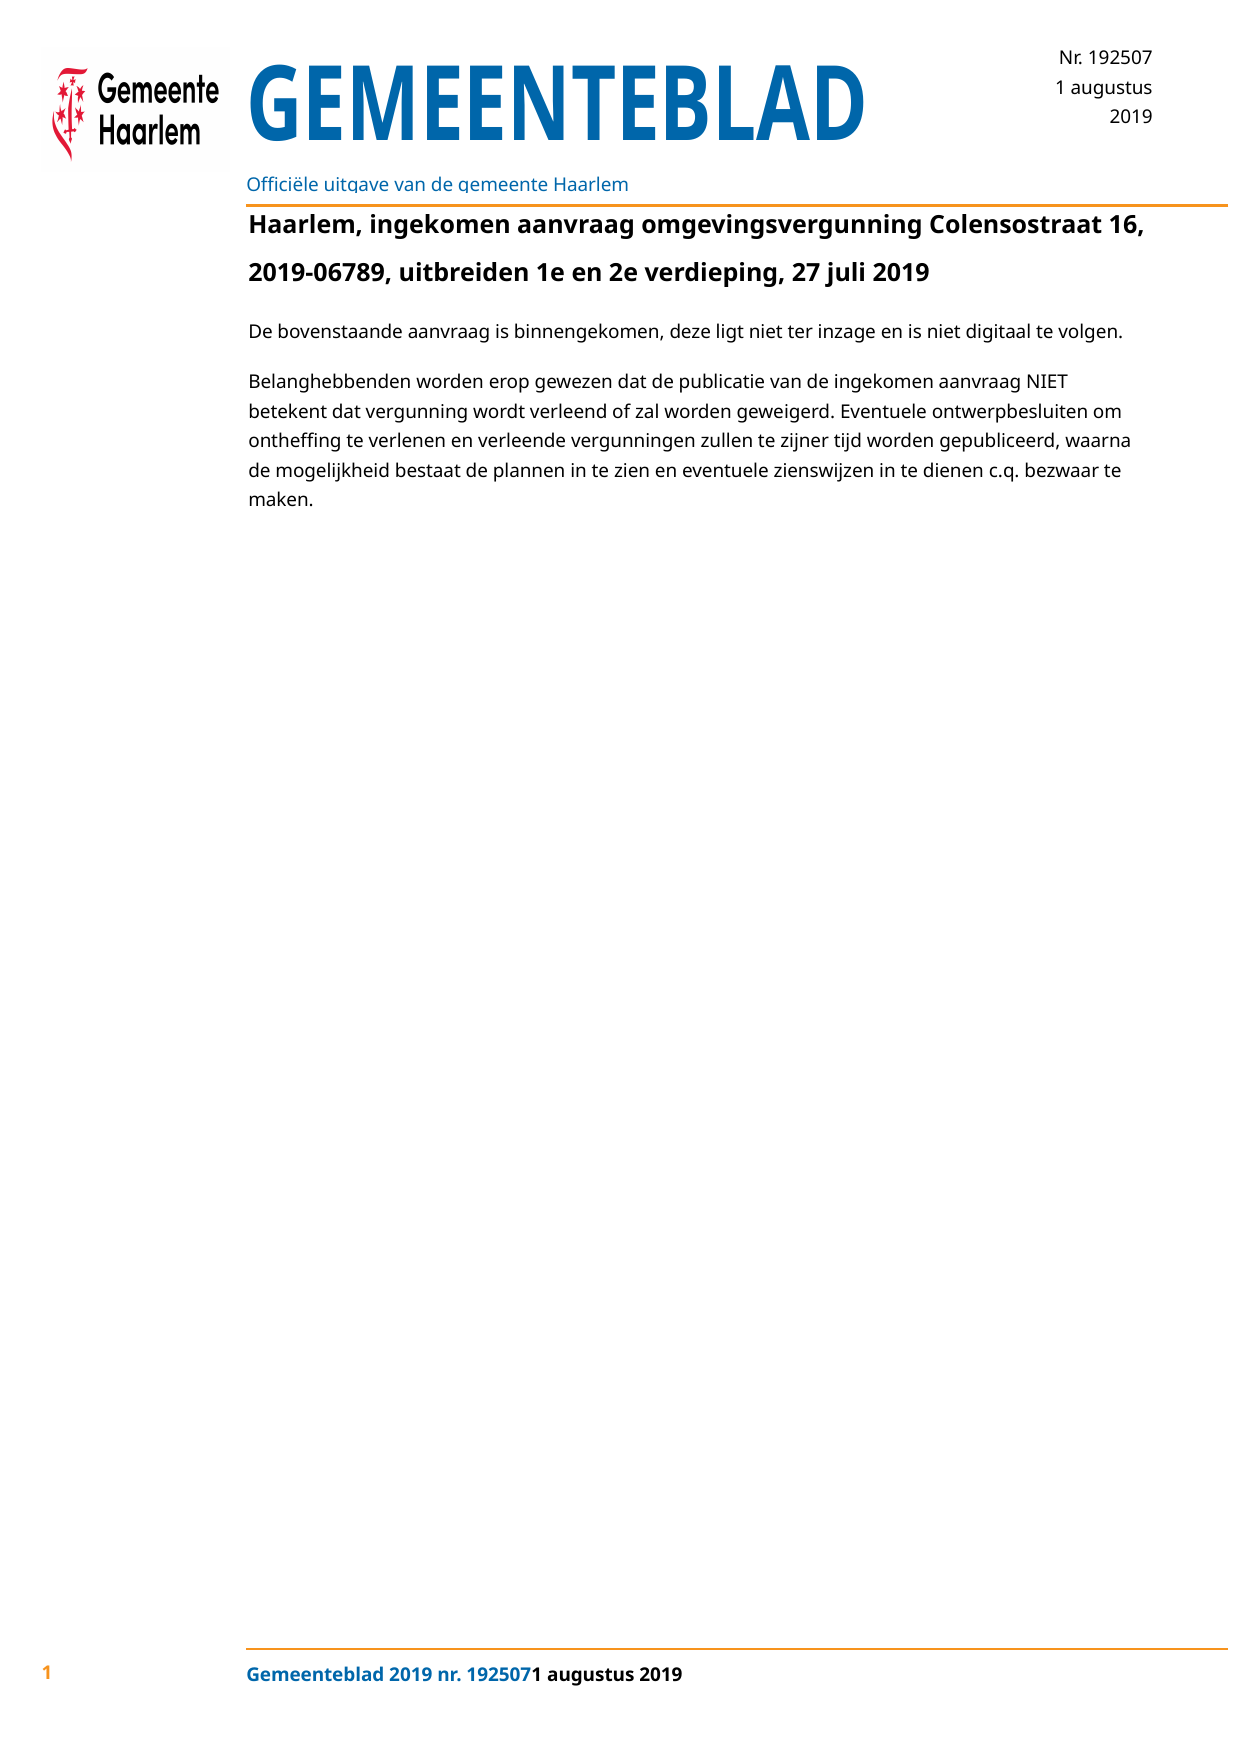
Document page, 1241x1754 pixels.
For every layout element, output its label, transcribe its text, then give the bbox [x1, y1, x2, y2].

picture [41, 47, 231, 172]
text Haarlem, ingekomen aanvraag omgevingsvergunning Colensostraat 16, 2019-06789, uitbreiden 1e en 2e verdieping, 27 juli 2019 [248, 207, 1152, 288]
text De bovenstaande aanvraag is binnengekomen, deze ligt niet ter inzage en is niet digitaal te volgen. [248, 318, 1152, 344]
text Belanghebbenden worden erop gewezen dat de publicatie van de ingekomen aanvraag NIET betekent dat vergunning wordt verleend of zal worden geweigerd. Eventuele ontwerpbesluiten om ontheffing te verlenen en verleende vergunningen zullen te zijner tijd worden gepubliceerd, waarna de mogelijkheid bestaat de plannen in te zien en eventuele zienswijzen in te dienen c.q. bezwaar te maken. [248, 368, 1152, 512]
